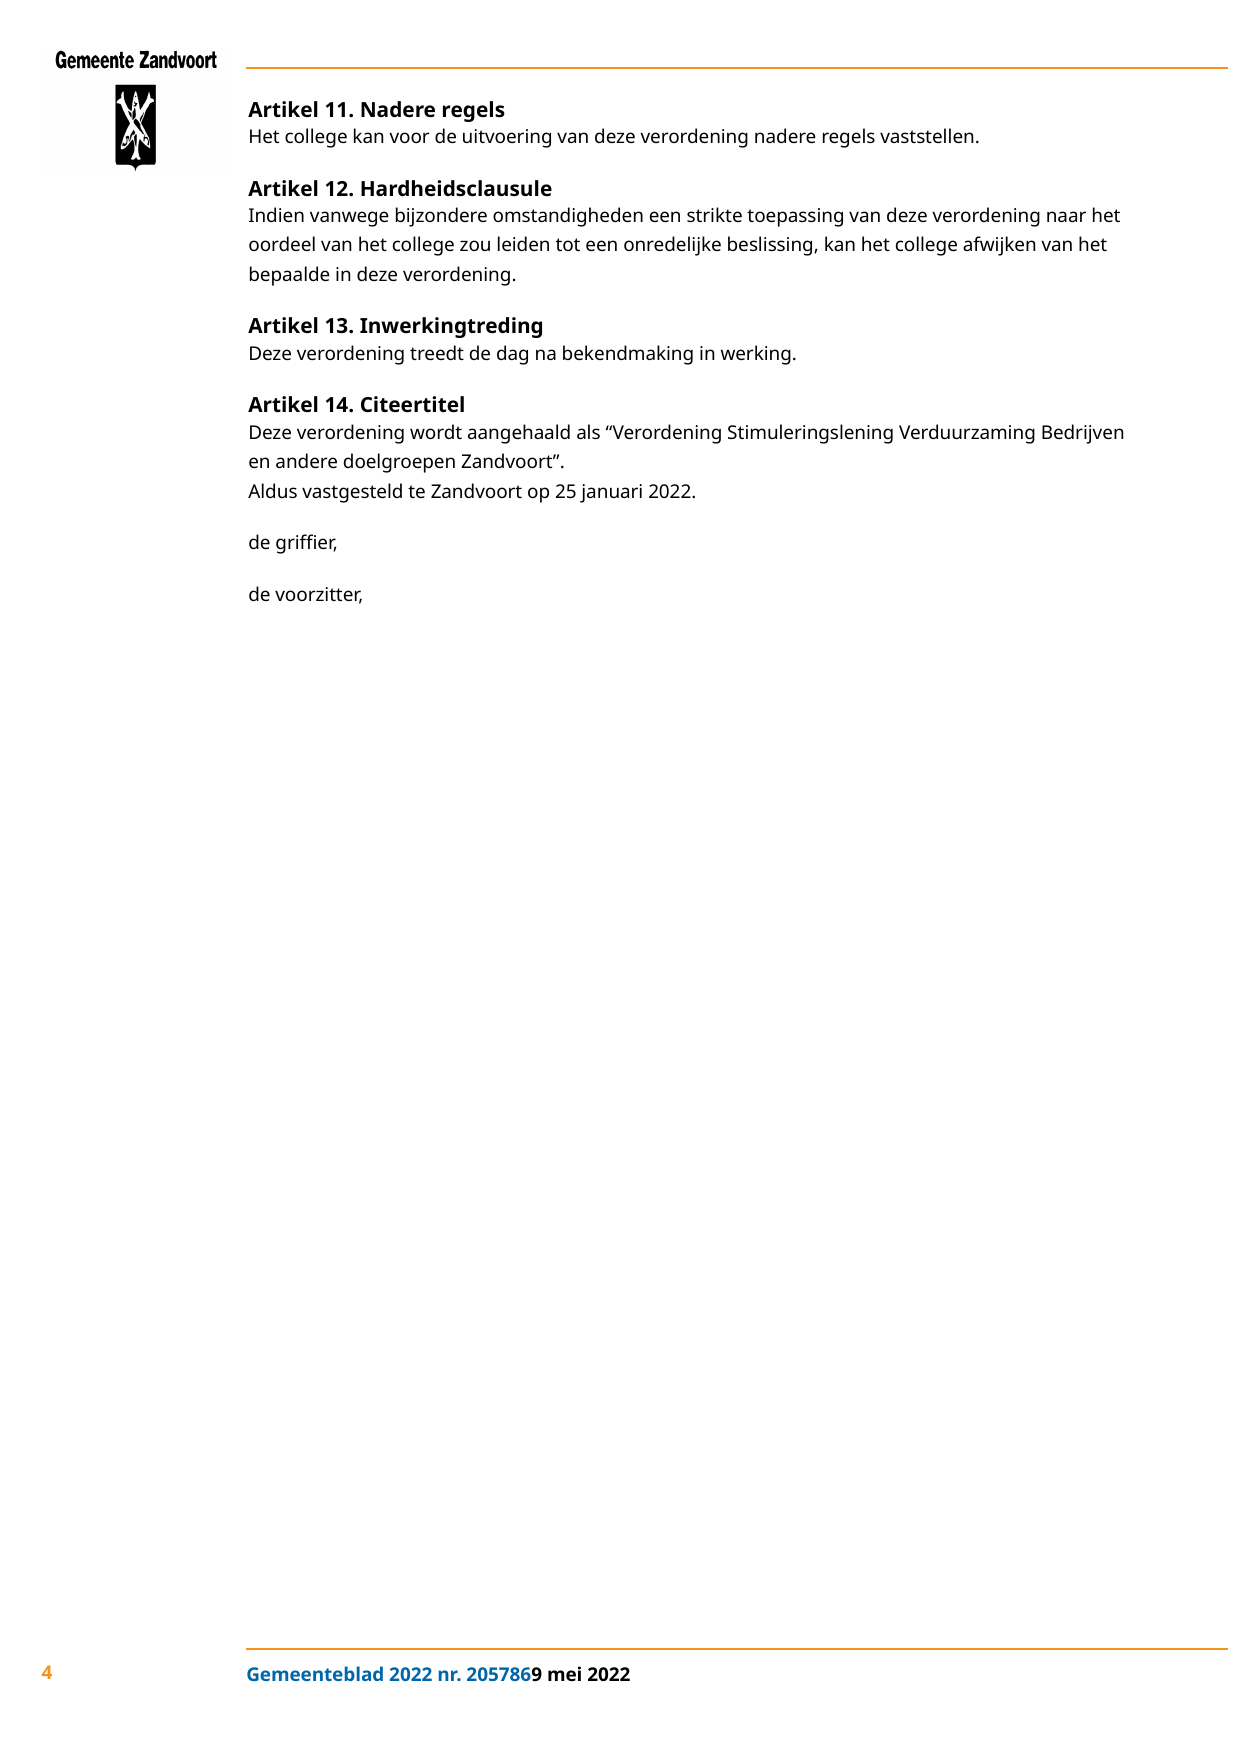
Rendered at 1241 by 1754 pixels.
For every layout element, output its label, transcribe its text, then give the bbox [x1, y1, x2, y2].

text Artikel 13. Inwerkingtreding [248, 312, 1152, 340]
text Artikel 14. Citeertitel [248, 391, 1152, 419]
text Deze verordening treedt de dag na bekendmaking in werking. [248, 340, 1152, 366]
text Indien vanwege bijzondere omstandigheden een strikte toepassing van deze verordening naar het oordeel van het college zou leiden tot een onredelijke beslissing, kan het college afwijken van het bepaalde in deze verordening. [248, 202, 1152, 287]
text Deze verordening wordt aangehaald als “Verordening Stimuleringslening Verduurzaming Bedrijven en andere doelgroepen Zandvoort”. [248, 419, 1152, 474]
text de voorzitter, [248, 581, 1152, 607]
text Het college kan voor de uitvoering van deze verordening nadere regels vaststellen. [248, 123, 1152, 149]
picture [41, 47, 231, 172]
text Artikel 11. Nadere regels [248, 95, 1152, 123]
text de griffier, [248, 529, 1152, 555]
text Artikel 12. Hardheidsclausule [248, 174, 1152, 202]
text Aldus vastgesteld te Zandvoort op 25 januari 2022. [248, 478, 1152, 504]
